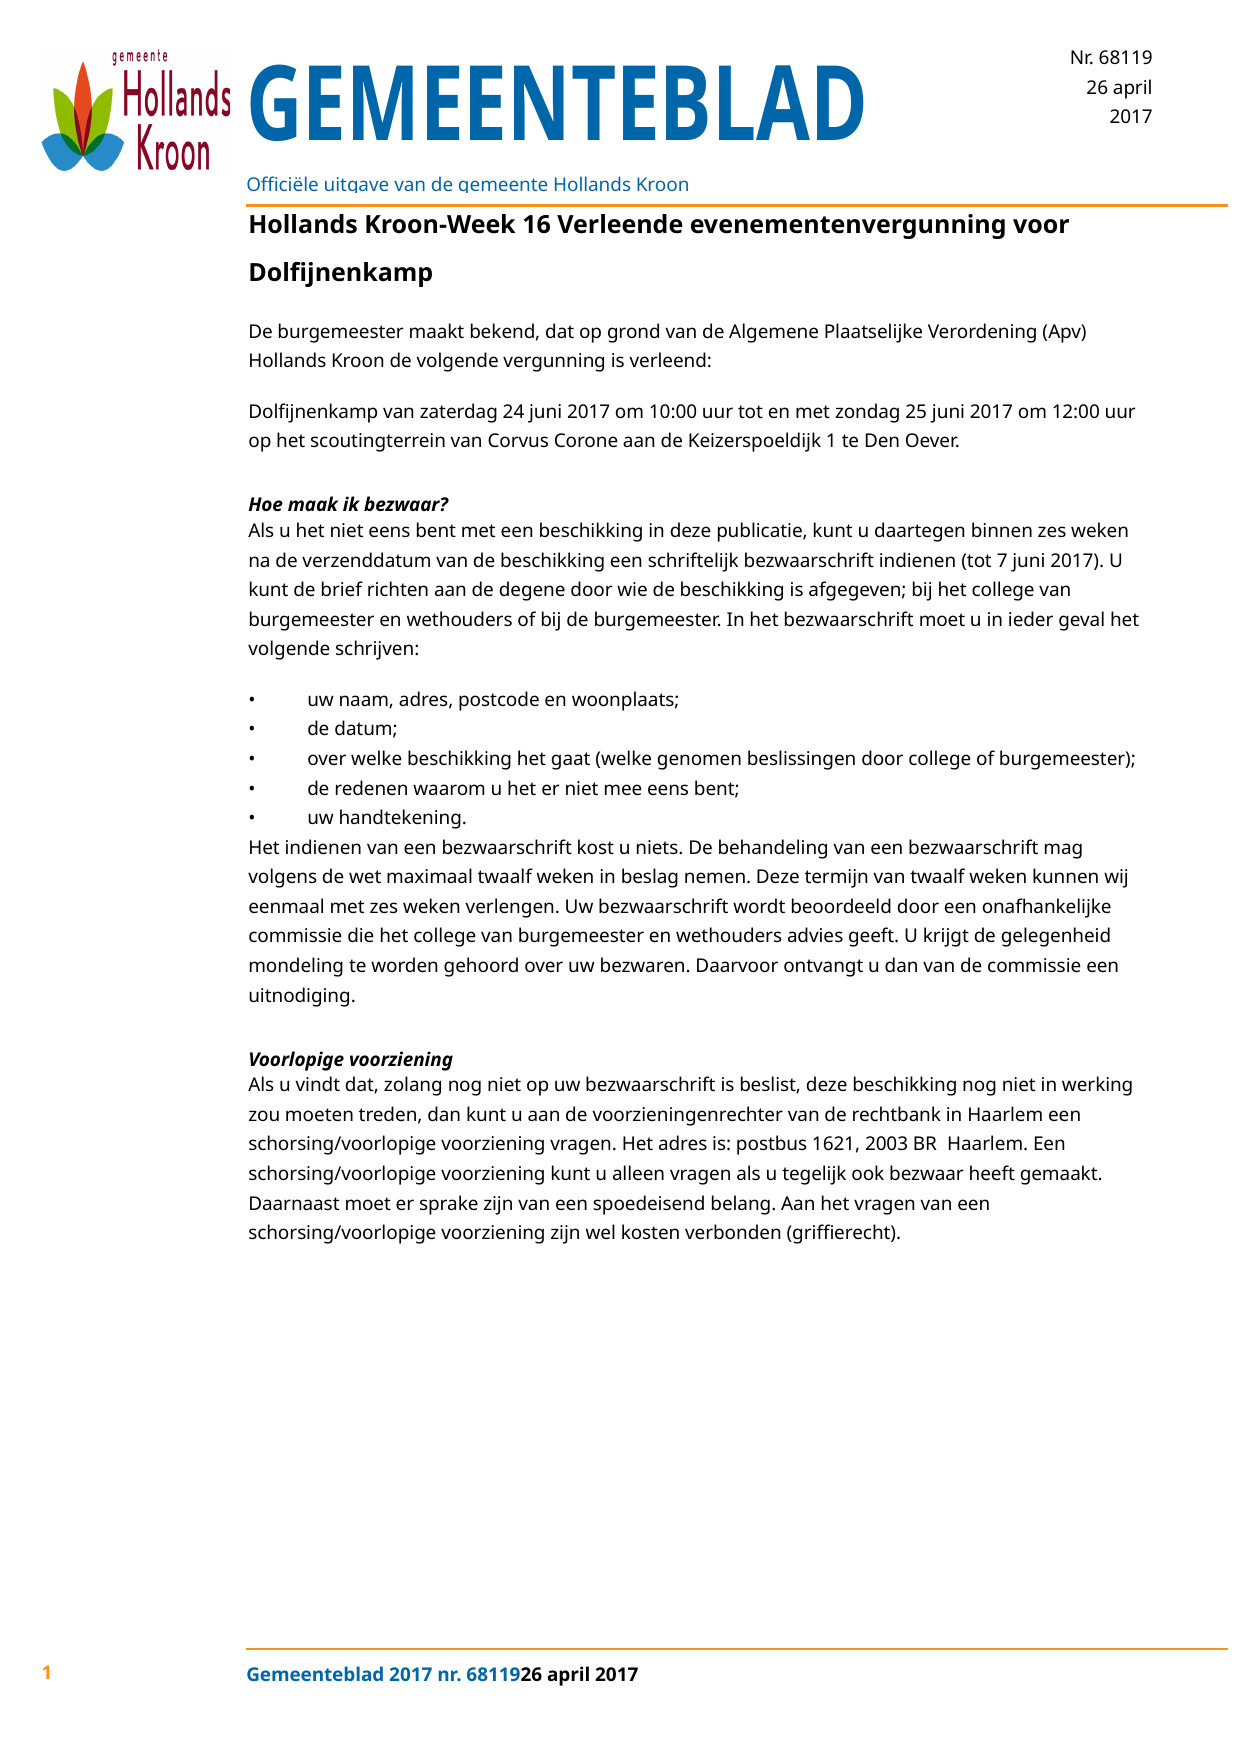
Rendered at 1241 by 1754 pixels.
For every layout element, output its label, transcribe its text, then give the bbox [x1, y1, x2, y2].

list de datum; [248, 716, 1152, 741]
text Dolfijnenkamp van zaterdag 24 juni 2017 om 10:00 uur tot en met zondag 25 juni 2017 om 12:00 uur op het scoutingterrein van Corvus Corone aan de Keizerspoeldijk 1 te Den Oever. [248, 398, 1152, 453]
list over welke beschikking het gaat (welke genomen beslissingen door college of burgemeester); [248, 745, 1152, 771]
picture [41, 47, 231, 172]
list de redenen waarom u het er niet mee eens bent; [248, 775, 1152, 800]
text De burgemeester maakt bekend, dat op grond van de Algemene Plaatselijke Verordening (Apv) Hollands Kroon de volgende vergunning is verleend: [248, 318, 1152, 373]
text Hollands Kroon-Week 16 Verleende evenementenvergunning voor Dolfijnenkamp [248, 207, 1152, 288]
text Het indienen van een bezwaarschrift kost u niets. De behandeling van een bezwaarschrift mag volgens de wet maximaal twaalf weken in beslag nemen. Deze termijn van twaalf weken kunnen wij eenmaal met zes weken verlengen. Uw bezwaarschrift wordt beoordeeld door een onafhankelijke commissie die het college van burgemeester en wethouders advies geeft. U krijgt de gelegenheid mondeling te worden gehoord over uw bezwaren. Daarvoor ontvangt u dan van de commissie een uitnodiging. [248, 834, 1152, 1007]
list uw naam, adres, postcode en woonplaats; [248, 686, 1152, 712]
text Als u het niet eens bent met een beschikking in deze publicatie, kunt u daartegen binnen zes weken na de verzenddatum van de beschikking een schriftelijk bezwaarschrift indienen (tot 7 juni 2017). U kunt de brief richten aan de degene door wie de beschikking is afgegeven; bij het college van burgemeester en wethouders of bij de burgemeester. In het bezwaarschrift moet u in ieder geval het volgende schrijven: [248, 517, 1152, 661]
text Als u vindt dat, zolang nog niet op uw bezwaarschrift is beslist, deze beschikking nog niet in werking zou moeten treden, dan kunt u aan de voorzieningenrechter van de rechtbank in Haarlem een schorsing/voorlopige voorziening vragen. Het adres is: postbus 1621, 2003 BR Haarlem. Een schorsing/voorlopige voorziening kunt u alleen vragen als u tegelijk ook bezwaar heeft gemaakt. Daarnaast moet er sprake zijn van een spoedeisend belang. Aan het vragen van een schorsing/voorlopige voorziening zijn wel kosten verbonden (griffierecht). [248, 1071, 1152, 1245]
text Hoe maak ik bezwaar? [248, 491, 1152, 517]
list uw handtekening. [248, 804, 1152, 830]
text Voorlopige voorziening [248, 1046, 1152, 1071]
